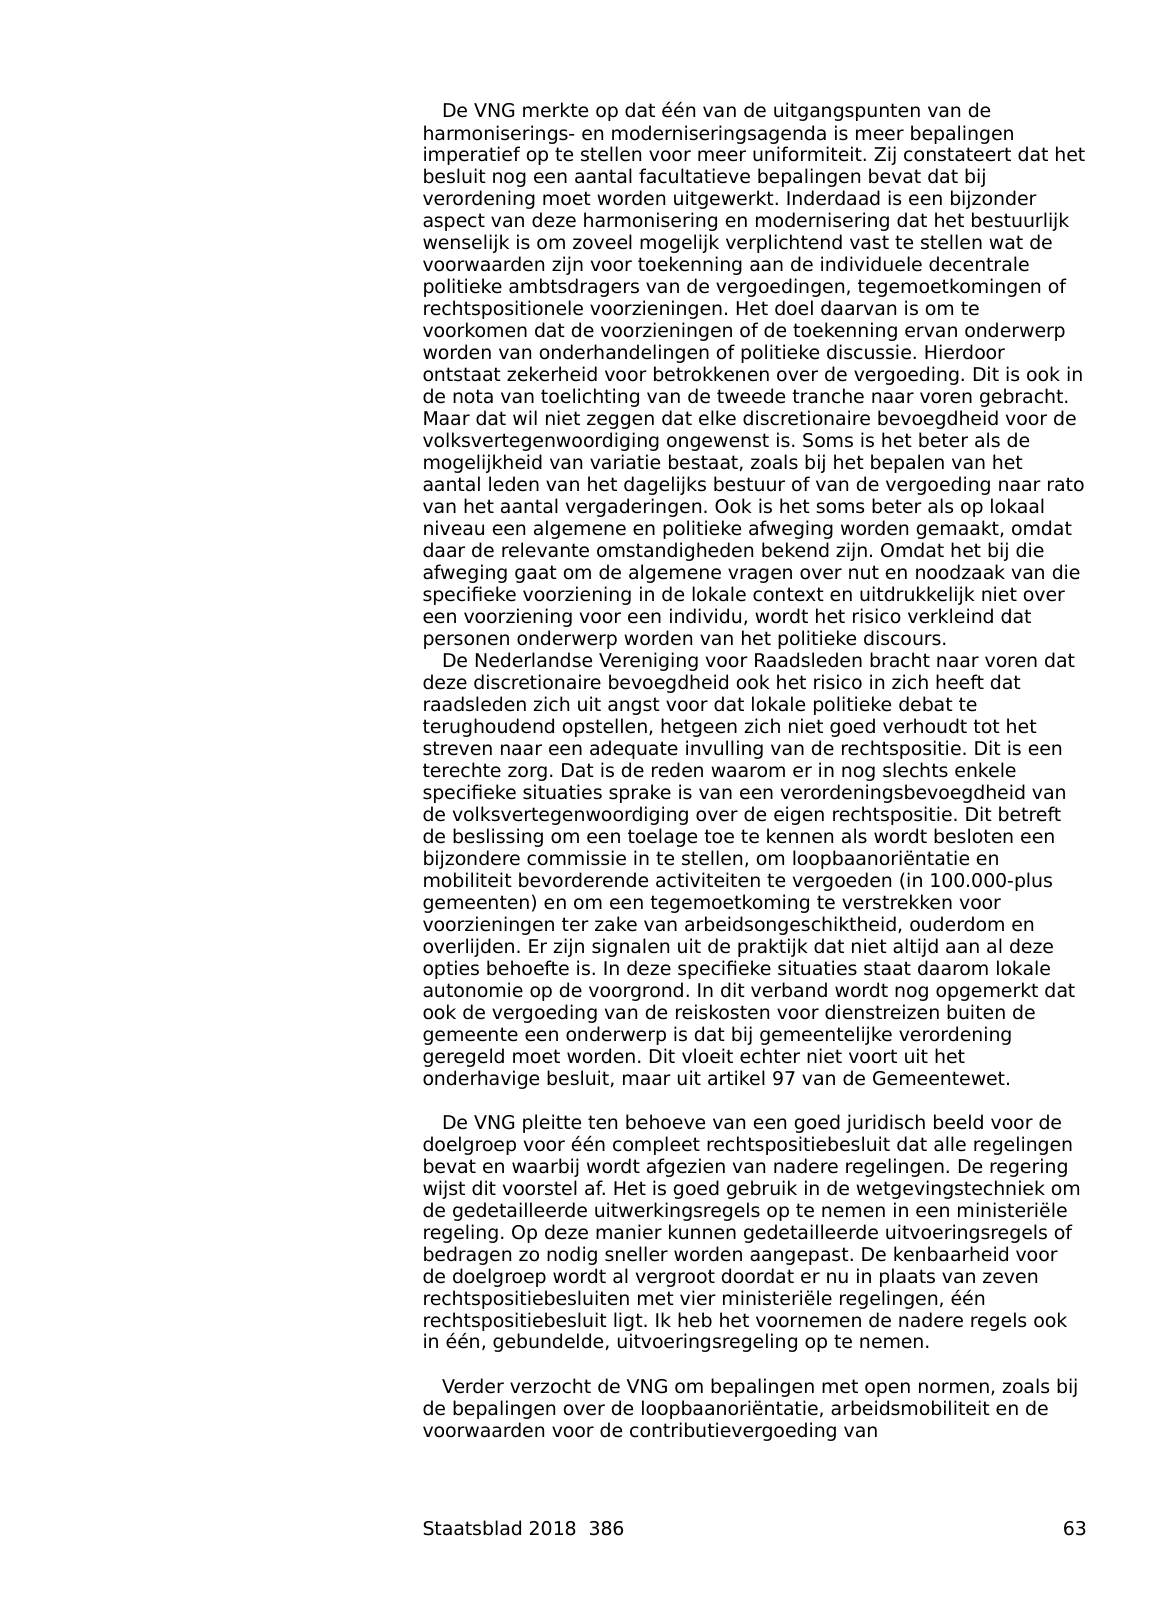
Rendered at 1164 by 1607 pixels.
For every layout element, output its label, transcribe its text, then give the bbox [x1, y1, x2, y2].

text De VNG merkte op dat één van de uitgangspunten van de harmoniserings- en moderniseringsagenda is meer bepalingen imperatief op te stellen voor meer uniformiteit. Zij constateert dat het besluit nog een aantal facultatieve bepalingen bevat dat bij verordening moet worden uitgewerkt. Inderdaad is een bijzonder aspect van deze harmonisering en modernisering dat het bestuurlijk wenselijk is om zoveel mogelijk verplichtend vast te stellen wat de voorwaarden zijn voor toekenning aan de individuele decentrale politieke ambtsdragers van de vergoedingen, tegemoetkomingen of rechtspositionele voorzieningen. Het doel daarvan is om te voorkomen dat de voorzieningen of de toekenning ervan onderwerp worden van onderhandelingen of politieke discussie. Hierdoor ontstaat zekerheid voor betrokkenen over de vergoeding. Dit is ook in de nota van toelichting van de tweede tranche naar voren gebracht. Maar dat wil niet zeggen dat elke discretionaire bevoegdheid voor de volksvertegenwoordiging ongewenst is. Soms is het beter als de mogelijkheid van variatie bestaat, zoals bij het bepalen van het aantal leden van het dagelijks bestuur of van de vergoeding naar rato van het aantal vergaderingen. Ook is het soms beter als op lokaal niveau een algemene en politieke afweging worden gemaakt, omdat daar de relevante omstandigheden bekend zijn. Omdat het bij die afweging gaat om de algemene vragen over nut en noodzaak van die specifieke voorziening in de lokale context en uitdrukkelijk niet over een voorziening voor een individu, wordt het risico verkleind dat personen onderwerp worden van het politieke discours. [422, 100, 1087, 650]
text Verder verzocht de VNG om bepalingen met open normen, zoals bij de bepalingen over de loopbaanoriëntatie, arbeidsmobiliteit en de voorwaarden voor de contributievergoeding van [422, 1376, 1087, 1442]
text De VNG pleitte ten behoeve van een goed juridisch beeld voor de doelgroep voor één compleet rechtspositiebesluit dat alle regelingen bevat en waarbij wordt afgezien van nadere regelingen. De regering wijst dit voorstel af. Het is goed gebruik in de wetgevingstechniek om de gedetailleerde uitwerkingsregels op te nemen in een ministeriële regeling. Op deze manier kunnen gedetailleerde uitvoeringsregels of bedragen zo nodig sneller worden aangepast. De kenbaarheid voor de doelgroep wordt al vergroot doordat er nu in plaats van zeven rechtspositiebesluiten met vier ministeriële regelingen, één rechtspositiebesluit ligt. Ik heb het voornemen de nadere regels ook in één, gebundelde, uitvoeringsregeling op te nemen. [422, 1112, 1087, 1353]
text De Nederlandse Vereniging voor Raadsleden bracht naar voren dat deze discretionaire bevoegdheid ook het risico in zich heeft dat raadsleden zich uit angst voor dat lokale politieke debat te terughoudend opstellen, hetgeen zich niet goed verhoudt tot het streven naar een adequate invulling van de rechtspositie. Dit is een terechte zorg. Dat is de reden waarom er in nog slechts enkele specifieke situaties sprake is van een verordeningsbevoegdheid van de volksvertegenwoordiging over de eigen rechtspositie. Dit betreft de beslissing om een toelage toe te kennen als wordt besloten een bijzondere commissie in te stellen, om loopbaanoriëntatie en mobiliteit bevorderende activiteiten te vergoeden (in 100.000-plus gemeenten) en om een tegemoetkoming te verstrekken voor voorzieningen ter zake van arbeidsongeschiktheid, ouderdom en overlijden. Er zijn signalen uit de praktijk dat niet altijd aan al deze opties behoefte is. In deze specifieke situaties staat daarom lokale autonomie op de voorgrond. In dit verband wordt nog opgemerkt dat ook de vergoeding van de reiskosten voor dienstreizen buiten de gemeente een onderwerp is dat bij gemeentelijke verordening geregeld moet worden. Dit vloeit echter niet voort uit het onderhavige besluit, maar uit artikel 97 van de Gemeentewet. [422, 650, 1087, 1089]
